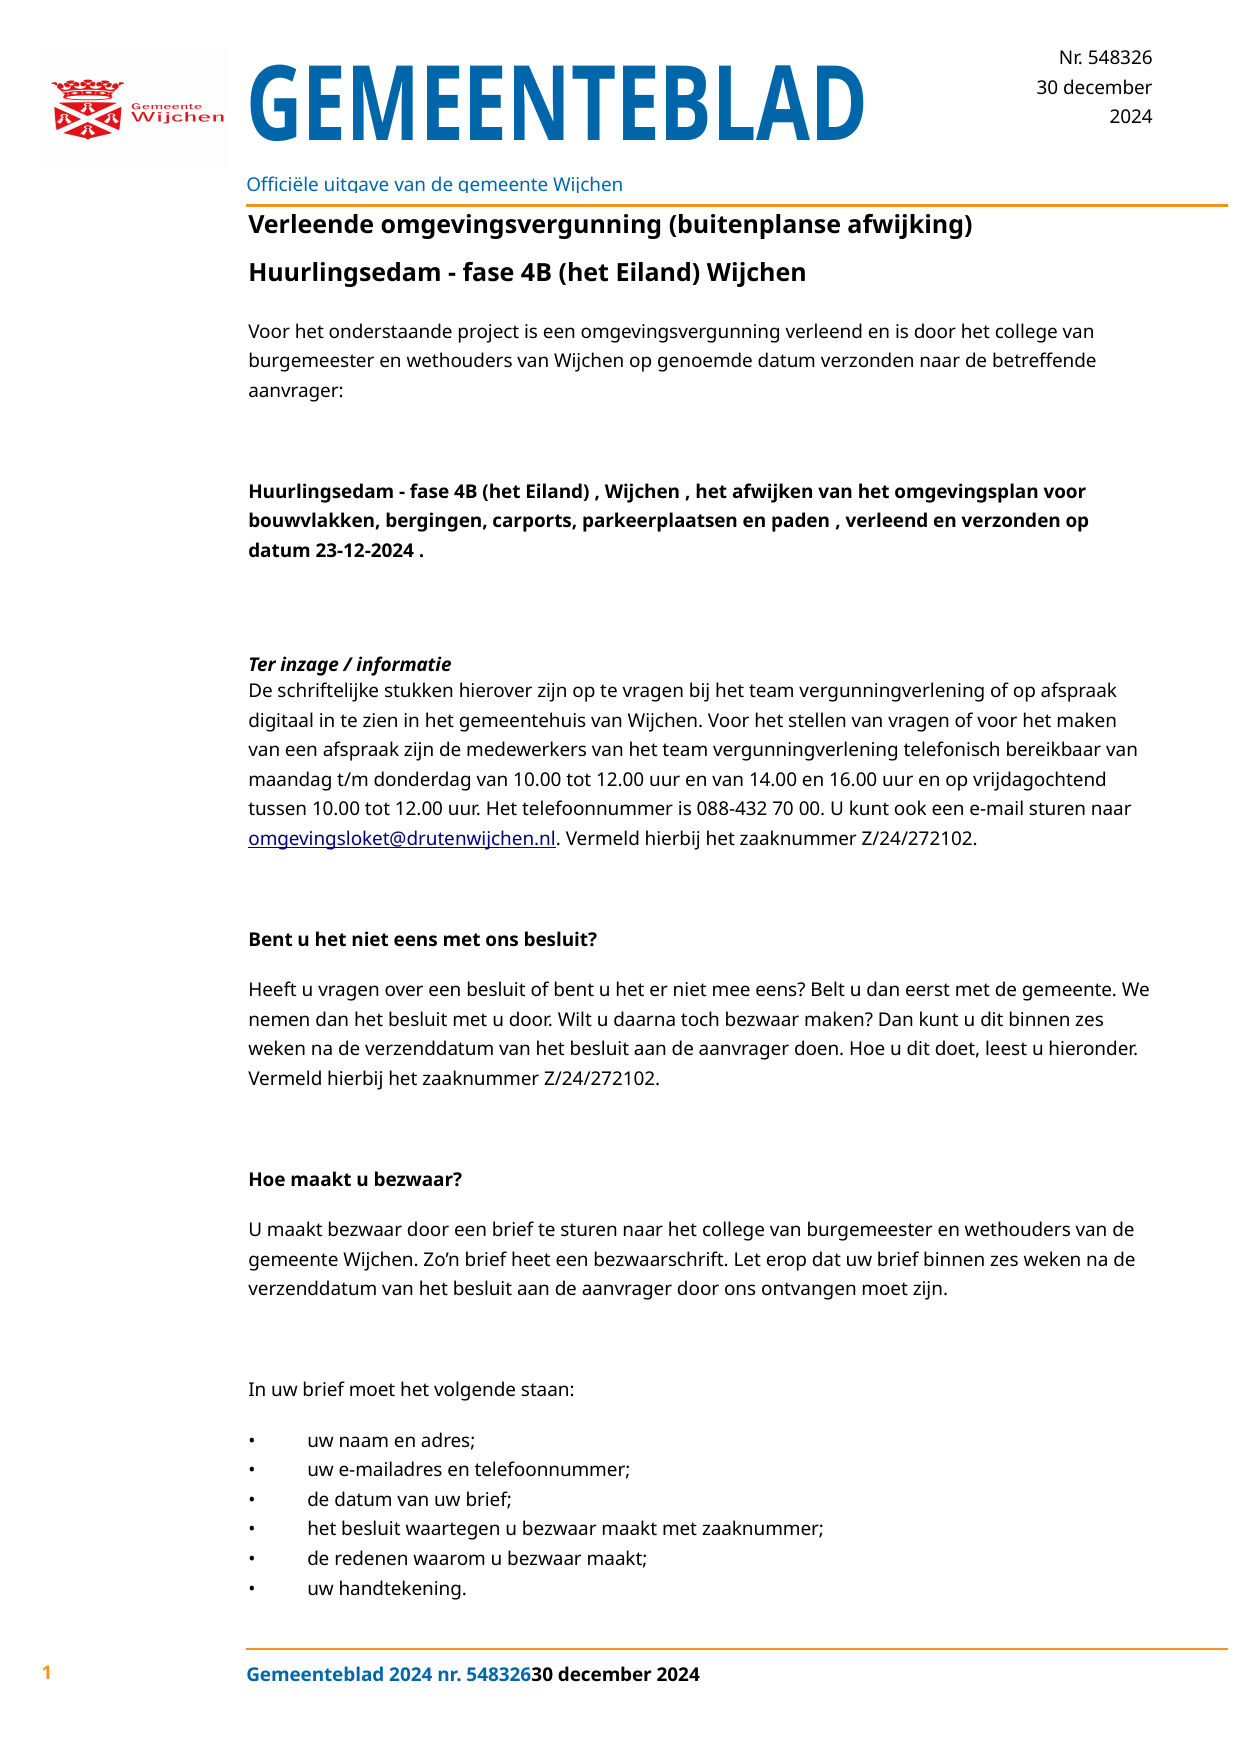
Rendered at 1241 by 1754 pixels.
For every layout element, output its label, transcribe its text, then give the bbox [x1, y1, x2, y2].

text De schriftelijke stukken hierover zijn op te vragen bij het team vergunningverlening of op afspraak digitaal in te zien in het gemeentehuis van Wijchen. Voor het stellen van vragen of voor het maken van een afspraak zijn de medewerkers van het team vergunningverlening telefonisch bereikbaar van maandag t/m donderdag van 10.00 tot 12.00 uur en van 14.00 en 16.00 uur en op vrijdagochtend tussen 10.00 tot 12.00 uur. Het telefoonnummer is 088-432 70 00. U kunt ook een e-mail sturen naar omgevingsloket@drutenwijchen.nl. Vermeld hierbij het zaaknummer Z/24/272102. [248, 677, 1152, 851]
list de redenen waarom u bezwaar maakt; [248, 1545, 1152, 1571]
list uw naam en adres; [248, 1427, 1152, 1452]
text Hoe maakt u bezwaar? [248, 1166, 1152, 1192]
list het besluit waartegen u bezwaar maakt met zaaknummer; [248, 1516, 1152, 1541]
text In uw brief moet het volgende staan: [248, 1376, 1152, 1402]
text Heeft u vragen over een besluit of bent u het er niet mee eens? Belt u dan eerst met de gemeente. We nemen dan het besluit met u door. Wilt u daarna toch bezwaar maken? Dan kunt u dit binnen zes weken na de verzenddatum van het besluit aan de aanvrager doen. Hoe u dit doet, leest u hieronder. Vermeld hierbij het zaaknummer Z/24/272102. [248, 976, 1152, 1091]
picture [41, 47, 231, 172]
text Ter inzage / informatie [248, 651, 1152, 677]
text Bent u het niet eens met ons besluit? [248, 926, 1152, 952]
text U maakt bezwaar door een brief te sturen naar het college van burgemeester en wethouders van de gemeente Wijchen. Zo’n brief heet een bezwaarschrift. Let erop dat uw brief binnen zes weken na de verzenddatum van het besluit aan de aanvrager door ons ontvangen moet zijn. [248, 1216, 1152, 1301]
list uw e-mailadres en telefoonnummer; [248, 1456, 1152, 1482]
text Voor het onderstaande project is een omgevingsvergunning verleend en is door het college van burgemeester en wethouders van Wijchen op genoemde datum verzonden naar de betreffende aanvrager: [248, 318, 1152, 403]
list uw handtekening. [248, 1575, 1152, 1600]
text Huurlingsedam - fase 4B (het Eiland) , Wijchen , het afwijken van het omgevingsplan voor bouwvlakken, bergingen, carports, parkeerplaatsen en paden , verleend en verzonden op datum 23-12-2024 . [248, 478, 1152, 563]
text Verleende omgevingsvergunning (buitenplanse afwijking) Huurlingsedam - fase 4B (het Eiland) Wijchen [248, 207, 1152, 288]
list de datum van uw brief; [248, 1486, 1152, 1512]
